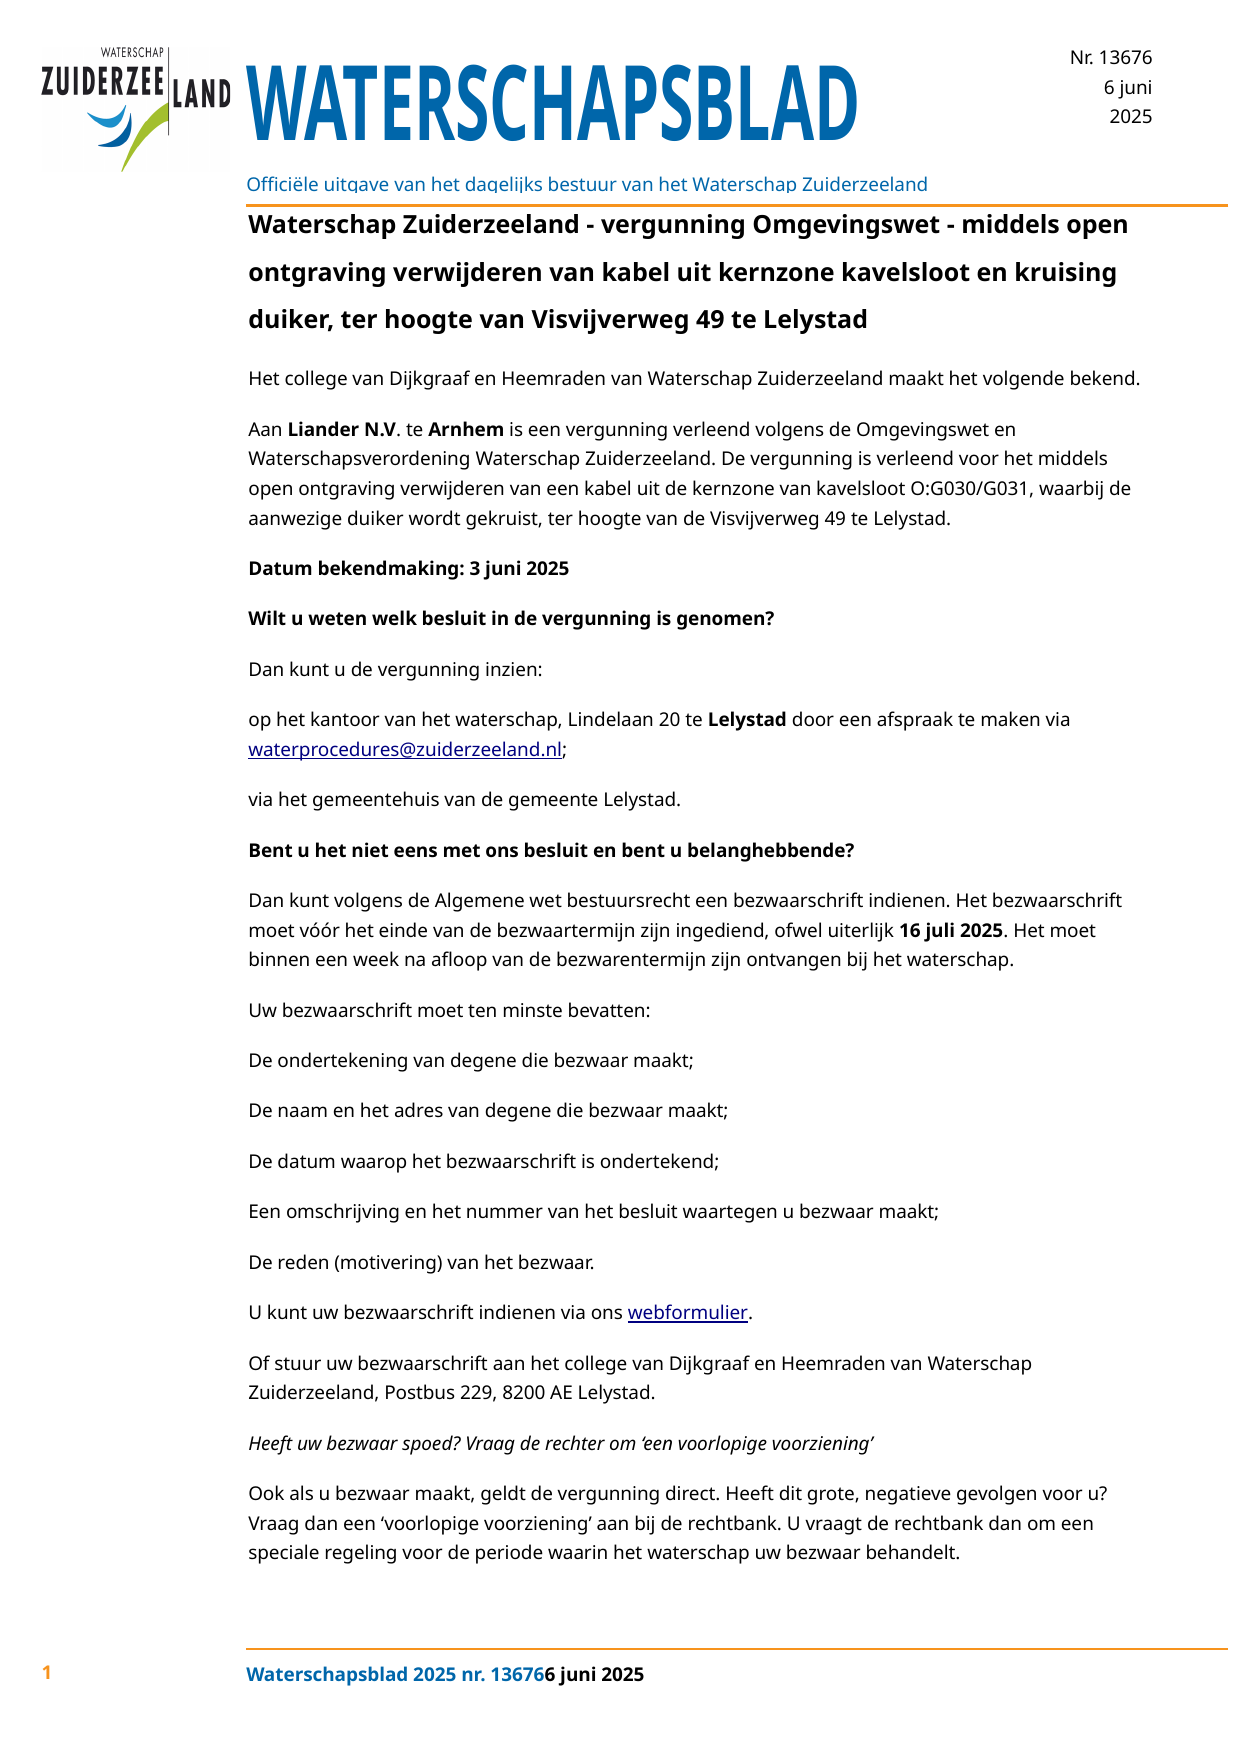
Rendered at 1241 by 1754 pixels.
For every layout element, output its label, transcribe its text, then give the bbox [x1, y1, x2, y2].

text Datum bekendmaking: 3 juni 2025 [248, 555, 1152, 581]
text Of stuur uw bezwaarschrift aan het college van Dijkgraaf en Heemraden van Waterschap Zuiderzeeland, Postbus 229, 8200 AE Lelystad. [248, 1350, 1152, 1405]
text Wilt u weten welk besluit in de vergunning is genomen? [248, 606, 1152, 631]
text De reden (motivering) van het bezwaar. [248, 1249, 1152, 1274]
text via het gemeentehuis van de gemeente Lelystad. [248, 786, 1152, 812]
text Heeft uw bezwaar spoed? Vraag de rechter om ‘een voorlopige voorziening’ [248, 1430, 1152, 1455]
text De naam en het adres van degene die bezwaar maakt; [248, 1098, 1152, 1123]
text Ook als u bezwaar maakt, geldt de vergunning direct. Heeft dit grote, negatieve gevolgen voor u? Vraag dan een ‘voorlopige voorziening’ aan bij de rechtbank. U vraagt de rechtbank dan om een speciale regeling voor de periode waarin het waterschap uw bezwaar behandelt. [248, 1480, 1152, 1565]
text Een omschrijving en het nummer van het besluit waartegen u bezwaar maakt; [248, 1198, 1152, 1224]
text De datum waarop het bezwaarschrift is ondertekend; [248, 1148, 1152, 1174]
text Uw bezwaarschrift moet ten minste bevatten: [248, 997, 1152, 1022]
text Dan kunt volgens de Algemene wet bestuursrecht een bezwaarschrift indienen. Het bezwaarschrift moet vóór het einde van de bezwaartermijn zijn ingediend, ofwel uiterlijk 16 juli 2025. Het moet binnen een week na afloop van de bezwarentermijn zijn ontvangen bij het waterschap. [248, 887, 1152, 972]
text Bent u het niet eens met ons besluit en bent u belanghebbende? [248, 837, 1152, 862]
text De ondertekening van degene die bezwaar maakt; [248, 1047, 1152, 1073]
text Het college van Dijkgraaf en Heemraden van Waterschap Zuiderzeeland maakt het volgende bekend. [248, 366, 1152, 391]
text U kunt uw bezwaarschrift indienen via ons webformulier. [248, 1299, 1152, 1325]
text Waterschap Zuiderzeeland - vergunning Omgevingswet - middels open ontgraving verwijderen van kabel uit kernzone kavelsloot en kruising duiker, ter hoogte van Visvijverweg 49 te Lelystad [248, 207, 1152, 336]
text Aan Liander N.V. te Arnhem is een vergunning verleend volgens de Omgevingswet en Waterschapsverordening Waterschap Zuiderzeeland. De vergunning is verleend voor het middels open ontgraving verwijderen van een kabel uit de kernzone van kavelsloot O:G030/G031, waarbij de aanwezige duiker wordt gekruist, ter hoogte van de Visvijverweg 49 te Lelystad. [248, 416, 1152, 530]
picture [41, 47, 231, 172]
text op het kantoor van het waterschap, Lindelaan 20 te Lelystad door een afspraak te maken via waterprocedures@zuiderzeeland.nl; [248, 706, 1152, 762]
text Dan kunt u de vergunning inzien: [248, 656, 1152, 682]
